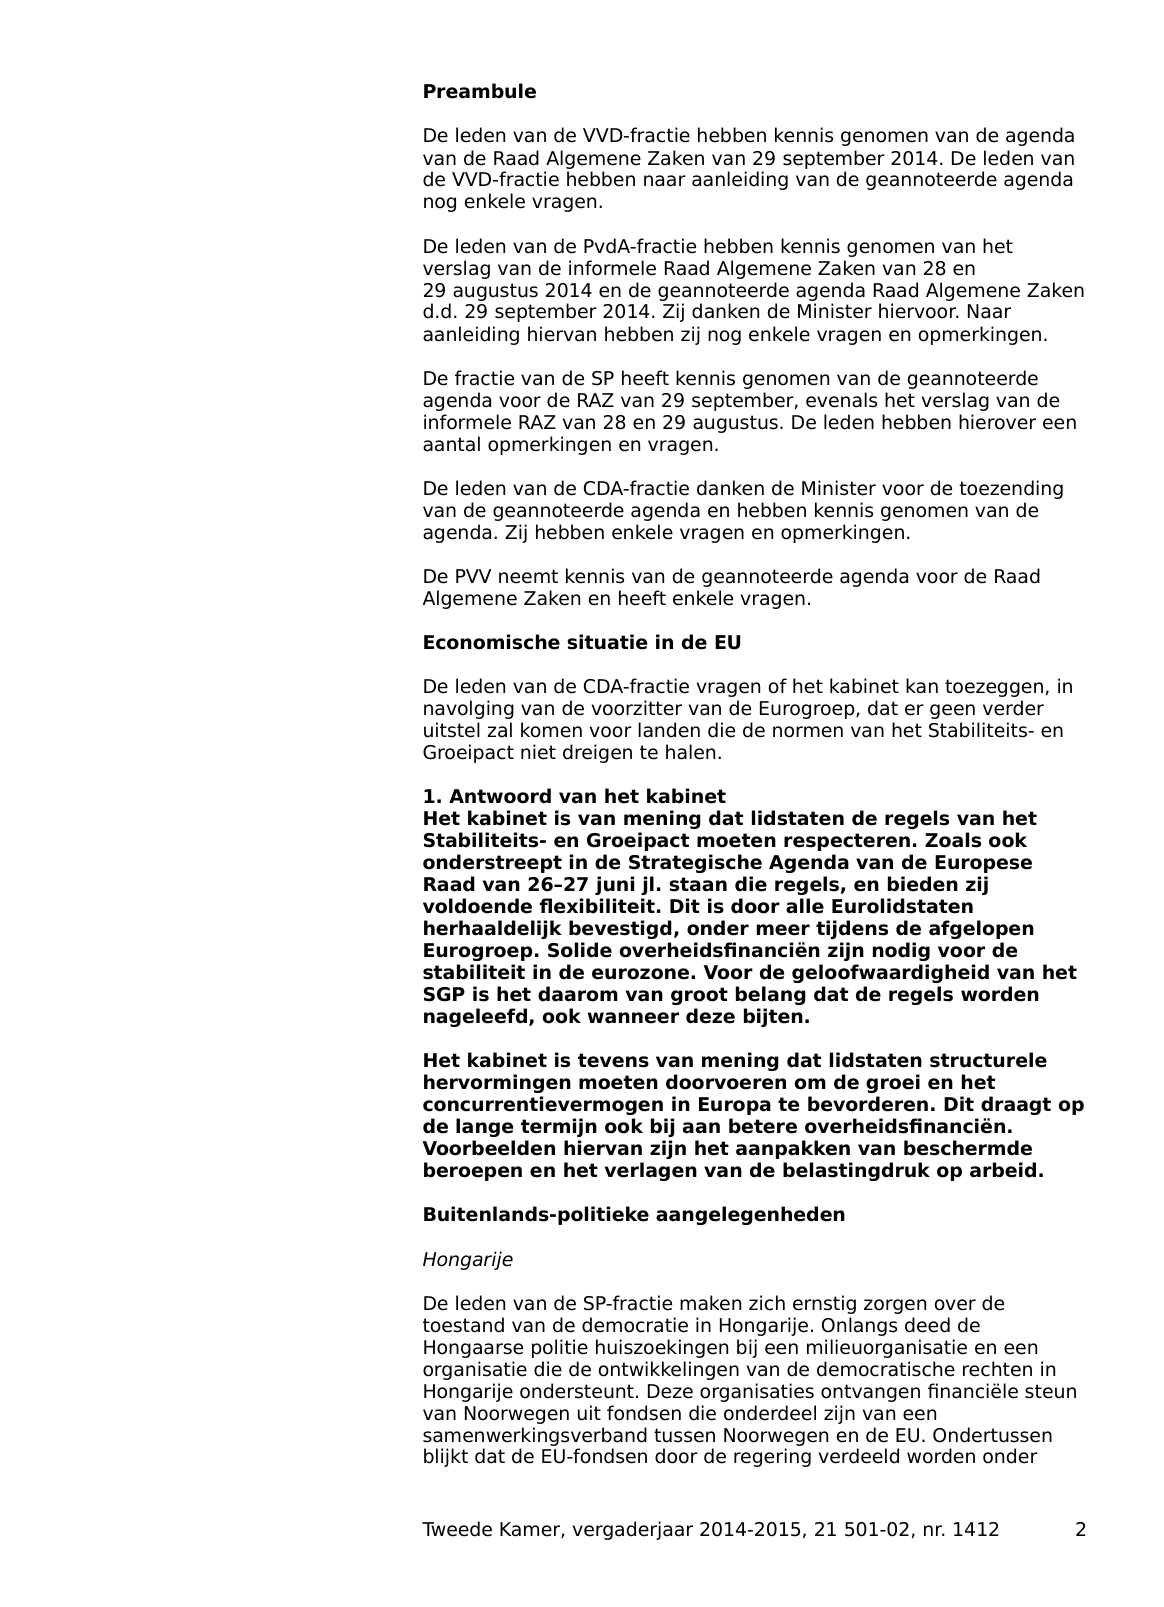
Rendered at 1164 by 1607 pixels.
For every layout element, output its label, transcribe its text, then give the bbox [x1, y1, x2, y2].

text Het kabinet is tevens van mening dat lidstaten structurele hervormingen moeten doorvoeren om de groei en het concurrentievermogen in Europa te bevorderen. Dit draagt op de lange termijn ook bij aan betere overheidsfinanciën. Voorbeelden hiervan zijn het aanpakken van beschermde beroepen en het verlagen van de belastingdruk op arbeid. [422, 1050, 1087, 1182]
subtitle Preambule [422, 81, 1087, 103]
text De PVV neemt kennis van de geannoteerde agenda voor de Raad Algemene Zaken en heeft enkele vragen. [422, 566, 1087, 610]
subtitle Hongarije [422, 1248, 1087, 1270]
subtitle Buitenlands-politieke aangelegenheden [422, 1204, 1087, 1226]
text Het kabinet is van mening dat lidstaten de regels van het Stabiliteits- en Groeipact moeten respecteren. Zoals ook onderstreept in de Strategische Agenda van de Europese Raad van 26–27 juni jl. staan die regels, en bieden zij voldoende flexibiliteit. Dit is door alle Eurolidstaten herhaaldelijk bevestigd, onder meer tijdens de afgelopen Eurogroep. Solide overheidsfinanciën zijn nodig voor de stabiliteit in de eurozone. Voor de geloofwaardigheid van het SGP is het daarom van groot belang dat de regels worden nageleefd, ook wanneer deze bijten. [422, 808, 1087, 1028]
subtitle Economische situatie in de EU [422, 632, 1087, 654]
text De fractie van de SP heeft kennis genomen van de geannoteerde agenda voor de RAZ van 29 september, evenals het verslag van de informele RAZ van 28 en 29 augustus. De leden hebben hierover een aantal opmerkingen en vragen. [422, 368, 1087, 456]
text De leden van de CDA-fractie danken de Minister voor de toezending van de geannoteerde agenda en hebben kennis genomen van de agenda. Zij hebben enkele vragen en opmerkingen. [422, 478, 1087, 544]
text 1. Antwoord van het kabinet [422, 786, 1087, 808]
text De leden van de CDA-fractie vragen of het kabinet kan toezeggen, in navolging van de voorzitter van de Eurogroep, dat er geen verder uitstel zal komen voor landen die de normen van het Stabiliteits- en Groeipact niet dreigen te halen. [422, 676, 1087, 764]
text De leden van de VVD-fractie hebben kennis genomen van de agenda van de Raad Algemene Zaken van 29 september 2014. De leden van de VVD-fractie hebben naar aanleiding van de geannoteerde agenda nog enkele vragen. [422, 125, 1087, 213]
text De leden van de PvdA-fractie hebben kennis genomen van het verslag van de informele Raad Algemene Zaken van 28 en 29 augustus 2014 en de geannoteerde agenda Raad Algemene Zaken d.d. 29 september 2014. Zij danken de Minister hiervoor. Naar aanleiding hiervan hebben zij nog enkele vragen en opmerkingen. [422, 236, 1087, 345]
text De leden van de SP-fractie maken zich ernstig zorgen over de toestand van de democratie in Hongarije. Onlangs deed de Hongaarse politie huiszoekingen bij een milieuorganisatie en een organisatie die de ontwikkelingen van de democratische rechten in Hongarije ondersteunt. Deze organisaties ontvangen financiële steun van Noorwegen uit fondsen die onderdeel zijn van een samenwerkingsverband tussen Noorwegen en de EU. Ondertussen blijkt dat de EU-fondsen door de regering verdeeld worden onder [422, 1293, 1087, 1468]
